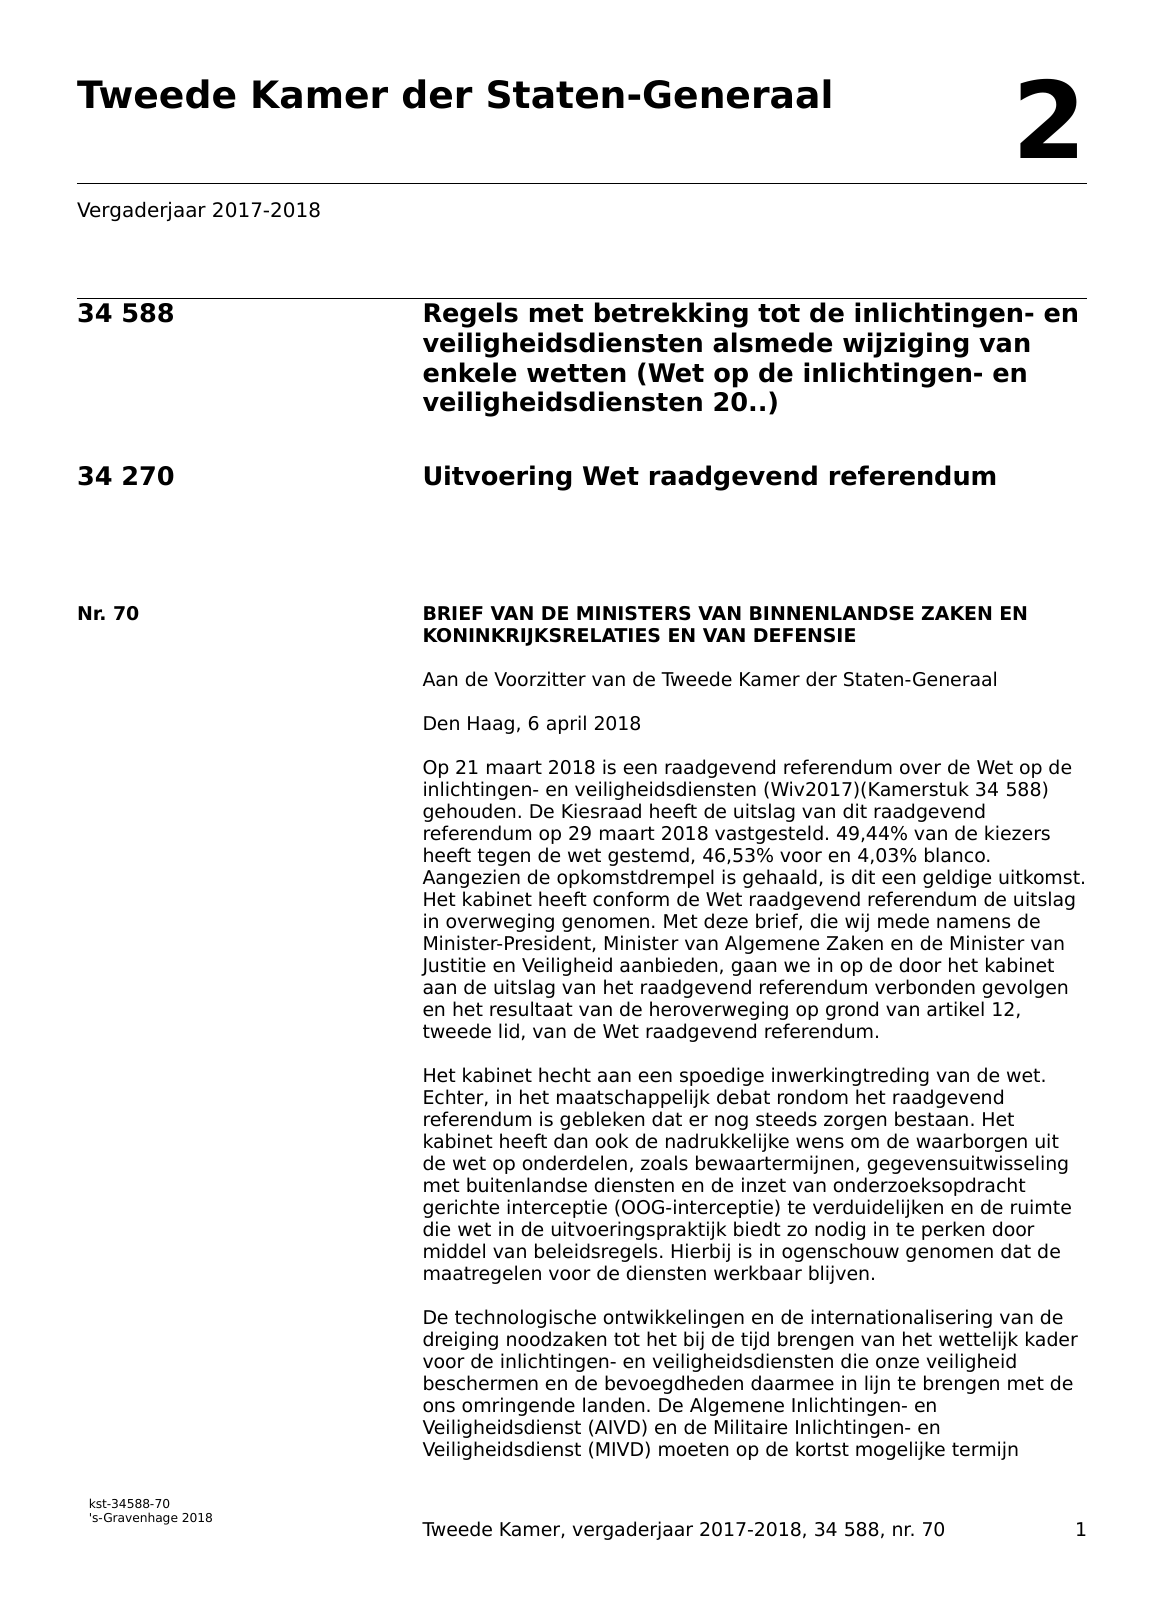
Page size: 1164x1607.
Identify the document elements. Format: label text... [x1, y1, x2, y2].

text De technologische ontwikkelingen en de internationalisering van de dreiging noodzaken tot het bij de tijd brengen van het wettelijk kader voor de inlichtingen- en veiligheidsdiensten die onze veiligheid beschermen en de bevoegdheden daarmee in lijn te brengen met de ons omringende landen. De Algemene Inlichtingen- en Veiligheidsdienst (AIVD) en de Militaire Inlichtingen- en Veiligheidsdienst (MIVD) moeten op de kortst mogelijke termijn [422, 1307, 1087, 1461]
table_header 2 [886, 59, 1087, 183]
text Het kabinet hecht aan een spoedige inwerkingtreding van de wet. Echter, in het maatschappelijk debat rondom het raadgevend referendum is gebleken dat er nog steeds zorgen bestaan. Het kabinet heeft dan ook de nadrukkelijke wens om de waarborgen uit de wet op onderdelen, zoals bewaartermijnen, gegevensuitwisseling met buitenlandse diensten en de inzet van onderzoeksopdracht gerichte interceptie (OOG-interceptie) te verduidelijken en de ruimte die wet in de uitvoeringspraktijk biedt zo nodig in te perken door middel van beleidsregels. Hierbij is in ogenschouw genomen dat de maatregelen voor de diensten werkbaar blijven. [422, 1065, 1087, 1285]
subtitle 34 270 Uitvoering Wet raadgevend referendum [77, 462, 1087, 492]
text Aan de Voorzitter van de Tweede Kamer der Staten-Generaal [422, 669, 1087, 691]
table_cell Vergaderjaar 2017-2018 [77, 184, 1087, 298]
text Op 21 maart 2018 is een raadgevend referendum over de Wet op de inlichtingen- en veiligheidsdiensten (Wiv2017)(Kamerstuk 34 588) gehouden. De Kiesraad heeft de uitslag van dit raadgevend referendum op 29 maart 2018 vastgesteld. 49,44% van de kiezers heeft tegen de wet gestemd, 46,53% voor en 4,03% blanco. Aangezien de opkomstdrempel is gehaald, is dit een geldige uitkomst. Het kabinet heeft conform de Wet raadgevend referendum de uitslag in overweging genomen. Met deze brief, die wij mede namens de Minister-President, Minister van Algemene Zaken en de Minister van Justitie en Veiligheid aanbieden, gaan we in op de door het kabinet aan de uitslag van het raadgevend referendum verbonden gevolgen en het resultaat van de heroverweging op grond van artikel 12, tweede lid, van de Wet raadgevend referendum. [422, 757, 1087, 1043]
text 's-Gravenhage 2018 [88, 1511, 323, 1525]
subtitle 34 588 Regels met betrekking tot de inlichtingen- en veiligheidsdiensten alsmede wijziging van enkele wetten (Wet op de inlichtingen- en veiligheidsdiensten 20..) [77, 299, 1087, 418]
text kst-34588-70 [88, 1497, 323, 1511]
subtitle Nr. 70 BRIEF VAN DE MINISTERS VAN BINNENLANDSE ZAKEN EN KONINKRIJKSRELATIES EN VAN DEFENSIE [77, 603, 1087, 647]
table_header Tweede Kamer der Staten-Generaal [77, 59, 886, 183]
text Den Haag, 6 april 2018 [422, 713, 1087, 735]
